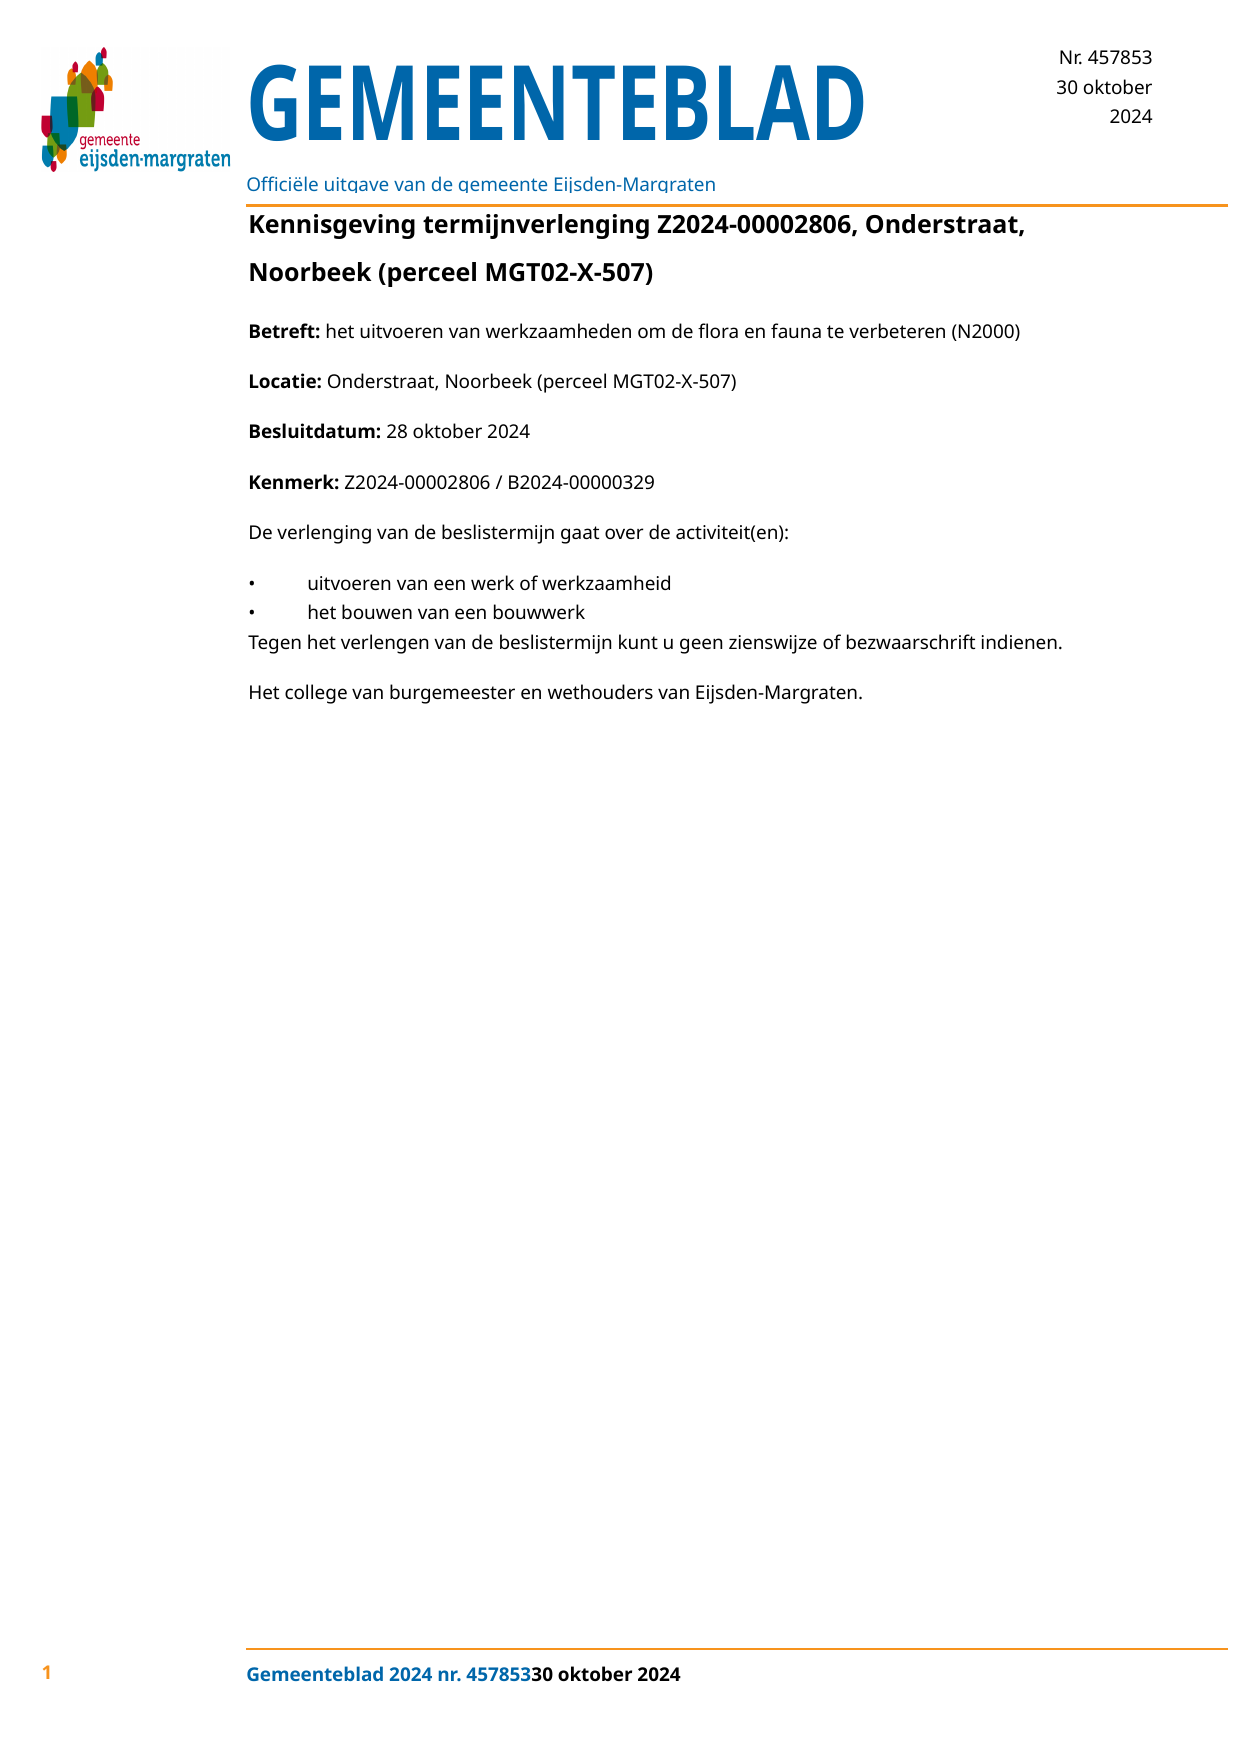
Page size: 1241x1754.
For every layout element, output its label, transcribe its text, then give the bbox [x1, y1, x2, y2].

text Besluitdatum: 28 oktober 2024 [248, 419, 1152, 444]
list het bouwen van een bouwwerk [248, 599, 1152, 625]
text Locatie: Onderstraat, Noorbeek (perceel MGT02-X-507) [248, 368, 1152, 394]
text Kenmerk: Z2024-00002806 / B2024-00000329 [248, 469, 1152, 495]
text De verlenging van de beslistermijn gaat over de activiteit(en): [248, 519, 1152, 545]
text Tegen het verlengen van de beslistermijn kunt u geen zienswijze of bezwaarschrift indienen. [248, 629, 1152, 655]
list uitvoeren van een werk of werkzaamheid [248, 570, 1152, 596]
text Kennisgeving termijnverlenging Z2024-00002806, Onderstraat, Noorbeek (perceel MGT02-X-507) [248, 207, 1152, 288]
text Betreft: het uitvoeren van werkzaamheden om de flora en fauna te verbeteren (N2000) [248, 318, 1152, 344]
text Het college van burgemeester en wethouders van Eijsden-Margraten. [248, 679, 1152, 705]
picture [41, 47, 231, 172]
